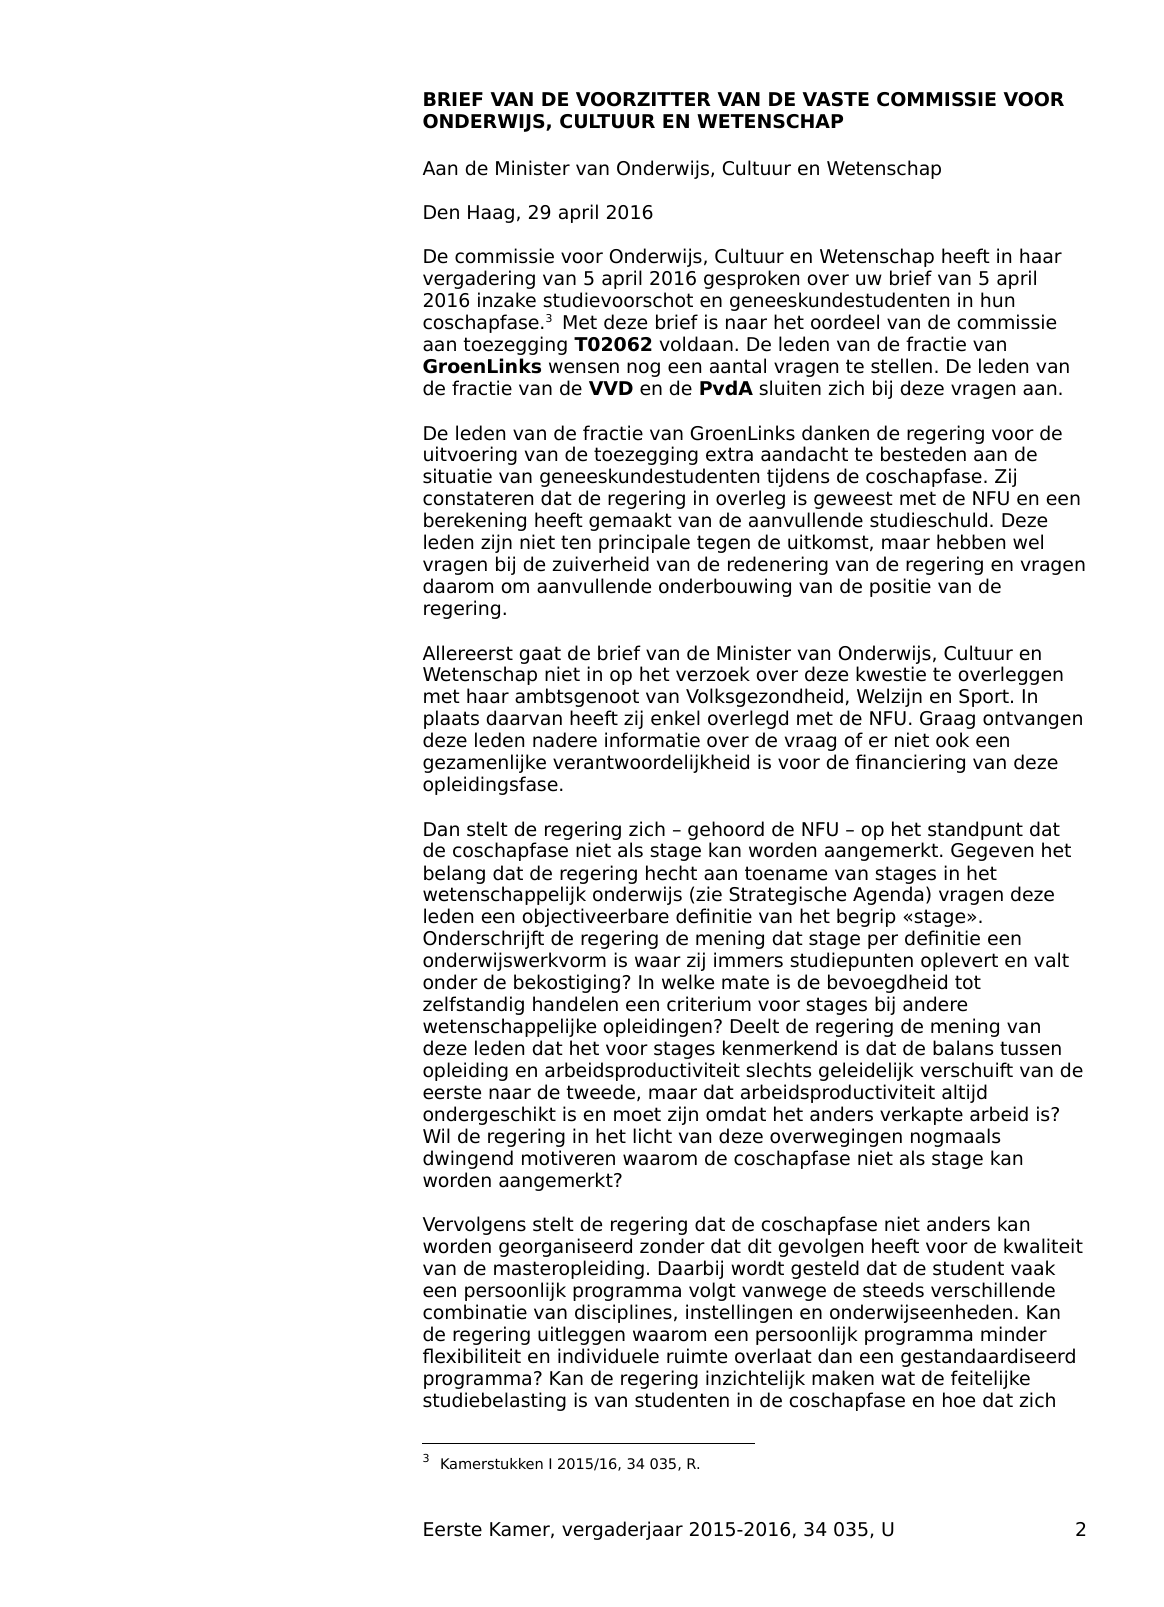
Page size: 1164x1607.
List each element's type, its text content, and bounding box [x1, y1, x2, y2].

subtitle BRIEF VAN DE VOORZITTER VAN DE VASTE COMMISSIE VOOR ONDERWIJS, CULTUUR EN WETENSCHAP [422, 89, 1087, 133]
text Kamerstukken I 2015/16, 34 035, R. [422, 1452, 1087, 1474]
text De commissie voor Onderwijs, Cultuur en Wetenschap heeft in haar vergadering van 5 april 2016 gesproken over uw brief van 5 april 2016 inzake studievoorschot en geneeskundestudenten in hun coschapfase. Met deze brief is naar het oordeel van de commissie aan toezegging T02062 voldaan. De leden van de fractie van GroenLinks wensen nog een aantal vragen te stellen. De leden van de fractie van de VVD en de PvdA sluiten zich bij deze vragen aan. [422, 246, 1087, 400]
text De leden van de fractie van GroenLinks danken de regering voor de uitvoering van de toezegging extra aandacht te besteden aan de situatie van geneeskundestudenten tijdens de coschapfase. Zij constateren dat de regering in overleg is geweest met de NFU en een berekening heeft gemaakt van de aanvullende studieschuld. Deze leden zijn niet ten principale tegen de uitkomst, maar hebben wel vragen bij de zuiverheid van de redenering van de regering en vragen daarom om aanvullende onderbouwing van de positie van de regering. [422, 422, 1087, 620]
text Vervolgens stelt de regering dat de coschapfase niet anders kan worden georganiseerd zonder dat dit gevolgen heeft voor de kwaliteit van de masteropleiding. Daarbij wordt gesteld dat de student vaak een persoonlijk programma volgt vanwege de steeds verschillende combinatie van disciplines, instellingen en onderwijseenheden. Kan de regering uitleggen waarom een persoonlijk programma minder flexibiliteit en individuele ruimte overlaat dan een gestandaardiseerd programma? Kan de regering inzichtelijk maken wat de feitelijke studiebelasting is van studenten in de coschapfase en hoe dat zich [422, 1214, 1087, 1412]
text Dan stelt de regering zich – gehoord de NFU – op het standpunt dat de coschapfase niet als stage kan worden aangemerkt. Gegeven het belang dat de regering hecht aan toename van stages in het wetenschappelijk onderwijs (zie Strategische Agenda) vragen deze leden een objectiveerbare definitie van het begrip «stage». Onderschrijft de regering de mening dat stage per definitie een onderwijswerkvorm is waar zij immers studiepunten oplevert en valt onder de bekostiging? In welke mate is de bevoegdheid tot zelfstandig handelen een criterium voor stages bij andere wetenschappelijke opleidingen? Deelt de regering de mening van deze leden dat het voor stages kenmerkend is dat de balans tussen opleiding en arbeidsproductiviteit slechts geleidelijk verschuift van de eerste naar de tweede, maar dat arbeidsproductiviteit altijd ondergeschikt is en moet zijn omdat het anders verkapte arbeid is? Wil de regering in het licht van deze overwegingen nogmaals dwingend motiveren waarom de coschapfase niet als stage kan worden aangemerkt? [422, 818, 1087, 1192]
text Aan de Minister van Onderwijs, Cultuur en Wetenschap [422, 158, 1087, 180]
text Allereerst gaat de brief van de Minister van Onderwijs, Cultuur en Wetenschap niet in op het verzoek over deze kwestie te overleggen met haar ambtsgenoot van Volksgezondheid, Welzijn en Sport. In plaats daarvan heeft zij enkel overlegd met de NFU. Graag ontvangen deze leden nadere informatie over de vraag of er niet ook een gezamenlijke verantwoordelijkheid is voor de financiering van deze opleidingsfase. [422, 642, 1087, 796]
text Den Haag, 29 april 2016 [422, 202, 1087, 224]
